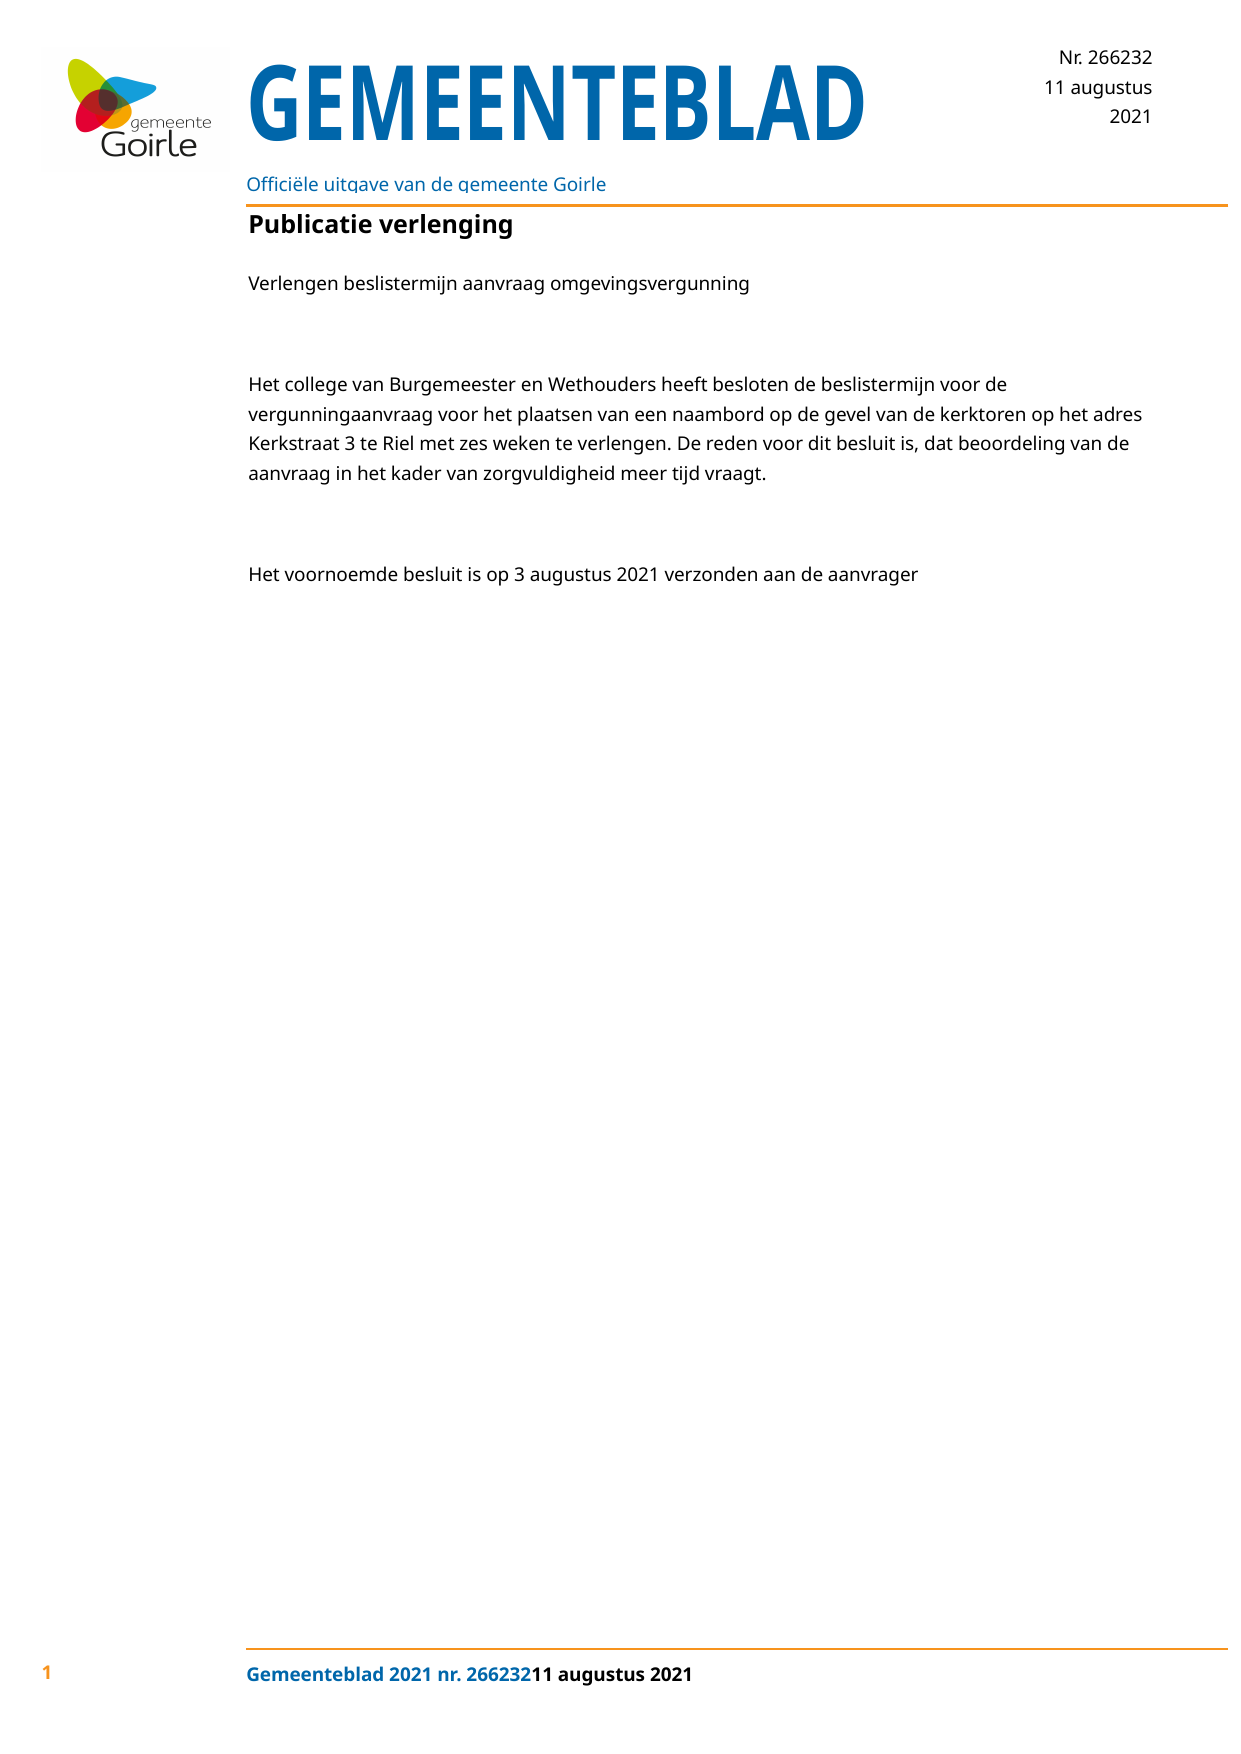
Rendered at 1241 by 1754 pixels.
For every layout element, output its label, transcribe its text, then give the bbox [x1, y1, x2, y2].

text Verlengen beslistermijn aanvraag omgevingsvergunning [248, 270, 1152, 296]
picture [41, 47, 231, 172]
text Het voornoemde besluit is op 3 augustus 2021 verzonden aan de aanvrager [248, 561, 1152, 586]
text Het college van Burgemeester en Wethouders heeft besloten de beslistermijn voor de vergunningaanvraag voor het plaatsen van een naambord op de gevel van de kerktoren op het adres Kerkstraat 3 te Riel met zes weken te verlengen. De reden voor dit besluit is, dat beoordeling van de aanvraag in het kader van zorgvuldigheid meer tijd vraagt. [248, 371, 1152, 486]
text Publicatie verlenging [248, 207, 1152, 241]
